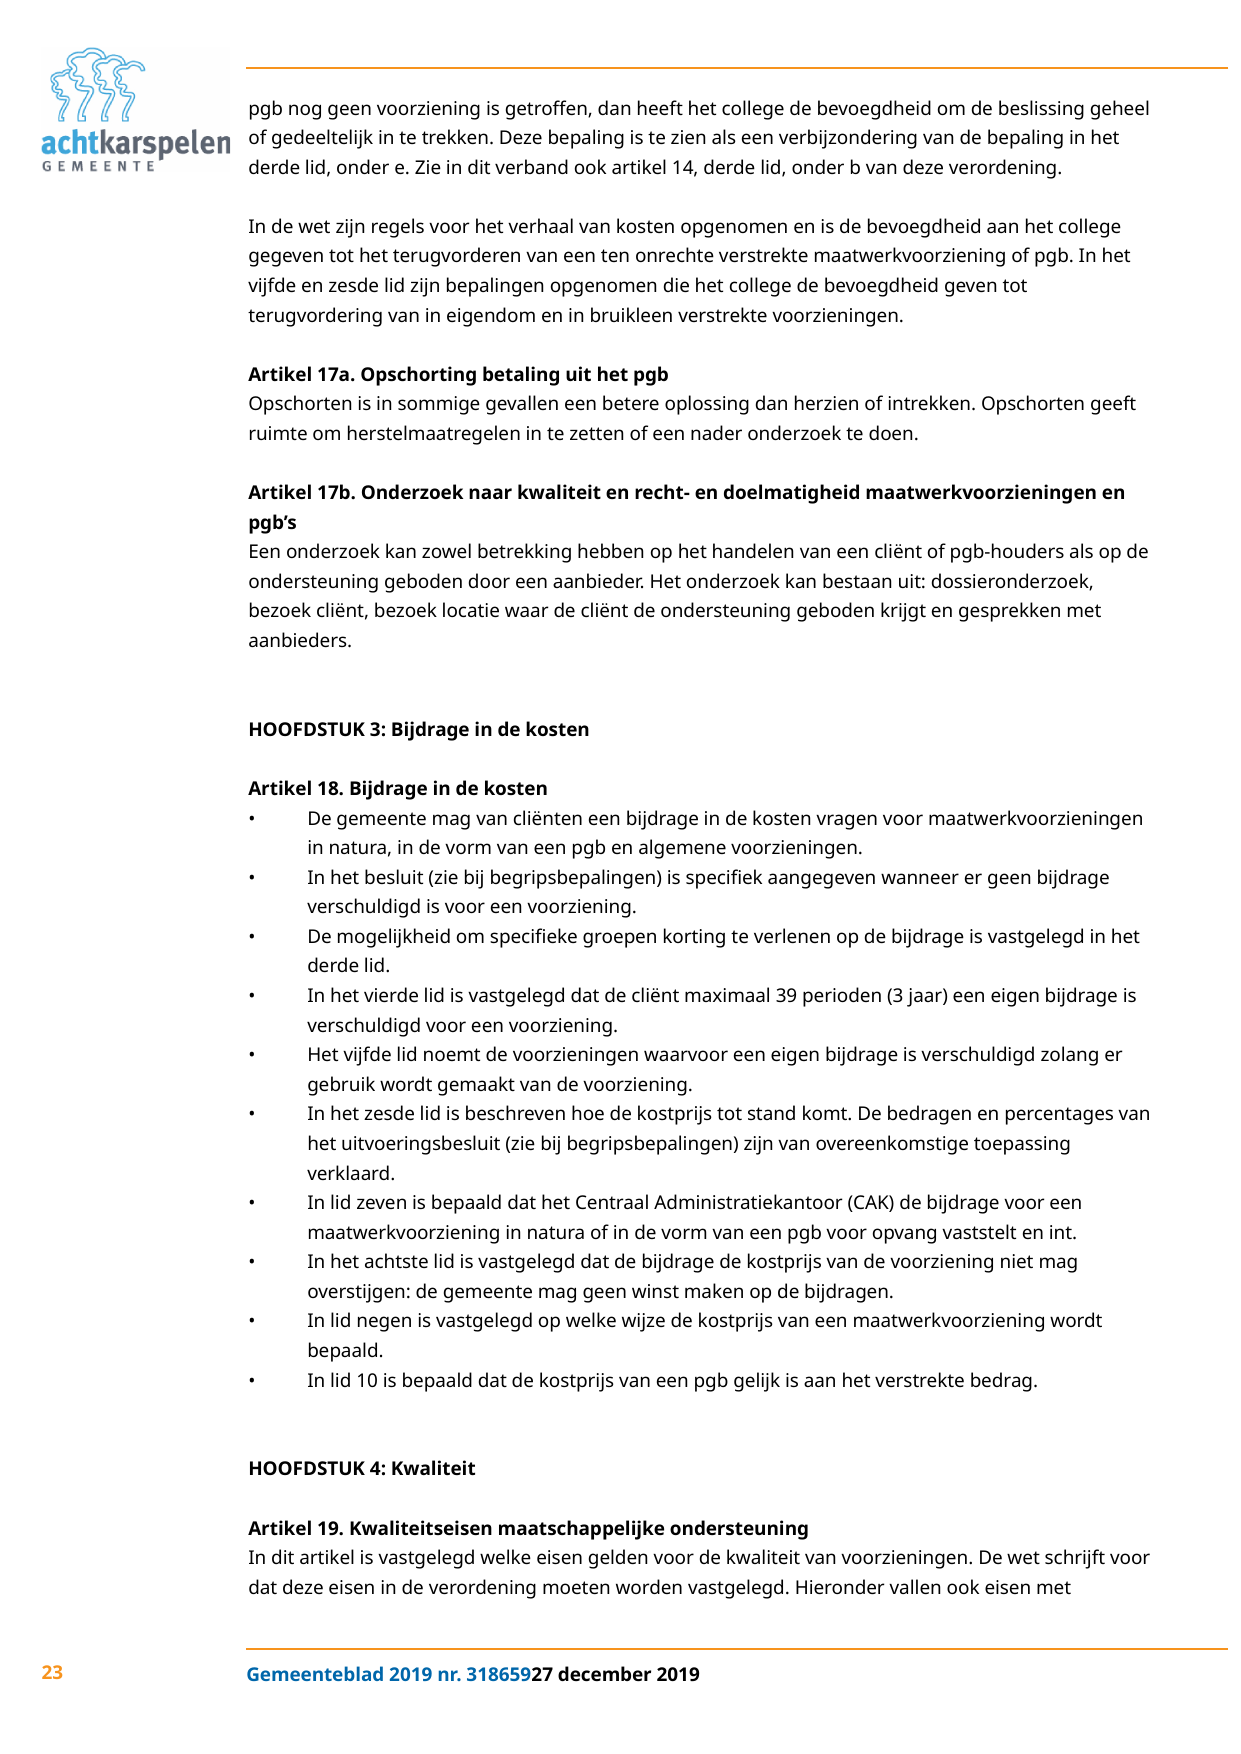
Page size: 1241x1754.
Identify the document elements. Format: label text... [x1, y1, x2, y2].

text Artikel 17b. Onderzoek naar kwaliteit en recht- en doelmatigheid maatwerkvoorzieningen en pgb’s [248, 479, 1152, 535]
list In lid negen is vastgelegd op welke wijze de kostprijs van een maatwerkvoorziening wordt bepaald. [248, 1308, 1152, 1363]
text HOOFDSTUK 3: Bijdrage in de kosten [248, 716, 1152, 742]
text HOOFDSTUK 4: Kwaliteit [248, 1456, 1152, 1481]
list In het zesde lid is beschreven hoe de kostprijs tot stand komt. De bedragen en percentages van het uitvoeringsbesluit (zie bij begripsbepalingen) zijn van overeenkomstige toepassing verklaard. [248, 1101, 1152, 1186]
text Artikel 19. Kwaliteitseisen maatschappelijke ondersteuning [248, 1515, 1152, 1541]
list In het besluit (zie bij begripsbepalingen) is specifiek aangegeven wanneer er geen bijdrage verschuldigd is voor een voorziening. [248, 864, 1152, 919]
text In de wet zijn regels voor het verhaal van kosten opgenomen en is de bevoegdheid aan het college gegeven tot het terugvorderen van een ten onrechte verstrekte maatwerkvoorziening of pgb. In het vijfde en zesde lid zijn bepalingen opgenomen die het college de bevoegdheid geven tot terugvordering van in eigendom en in bruikleen verstrekte voorzieningen. [248, 213, 1152, 328]
list Het vijfde lid noemt de voorzieningen waarvoor een eigen bijdrage is verschuldigd zolang er gebruik wordt gemaakt van de voorziening. [248, 1041, 1152, 1097]
text Artikel 17a. Opschorting betaling uit het pgb [248, 361, 1152, 387]
text pgb nog geen voorziening is getroffen, dan heeft het college de bevoegdheid om de beslissing geheel of gedeeltelijk in te trekken. Deze bepaling is te zien als een verbijzondering van de bepaling in het derde lid, onder e. Zie in dit verband ook artikel 14, derde lid, onder b van deze verordening. [248, 95, 1152, 180]
picture [41, 47, 231, 172]
text Opschorten is in sommige gevallen een betere oplossing dan herzien of intrekken. Opschorten geeft ruimte om herstelmaatregelen in te zetten of een nader onderzoek te doen. [248, 391, 1152, 446]
list De gemeente mag van cliënten een bijdrage in de kosten vragen voor maatwerkvoorzieningen in natura, in de vorm van een pgb en algemene voorzieningen. [248, 805, 1152, 860]
list In het vierde lid is vastgelegd dat de cliënt maximaal 39 perioden (3 jaar) een eigen bijdrage is verschuldigd voor een voorziening. [248, 982, 1152, 1038]
list De mogelijkheid om specifieke groepen korting te verlenen op de bijdrage is vastgelegd in het derde lid. [248, 923, 1152, 978]
text Artikel 18. Bijdrage in de kosten [248, 775, 1152, 801]
list In het achtste lid is vastgelegd dat de bijdrage de kostprijs van de voorziening niet mag overstijgen: de gemeente mag geen winst maken op de bijdragen. [248, 1248, 1152, 1304]
list In lid 10 is bepaald dat de kostprijs van een pgb gelijk is aan het verstrekte bedrag. [248, 1367, 1152, 1393]
list In lid zeven is bepaald dat het Centraal Administratiekantoor (CAK) de bijdrage voor een maatwerkvoorziening in natura of in de vorm van een pgb voor opvang vaststelt en int. [248, 1189, 1152, 1245]
text Een onderzoek kan zowel betrekking hebben op het handelen van een cliënt of pgb-houders als op de ondersteuning geboden door een aanbieder. Het onderzoek kan bestaan uit: dossieronderzoek, bezoek cliënt, bezoek locatie waar de cliënt de ondersteuning geboden krijgt en gesprekken met aanbieders. [248, 538, 1152, 653]
text In dit artikel is vastgelegd welke eisen gelden voor de kwaliteit van voorzieningen. De wet schrijft voor dat deze eisen in de verordening moeten worden vastgelegd. Hieronder vallen ook eisen met [248, 1544, 1152, 1600]
